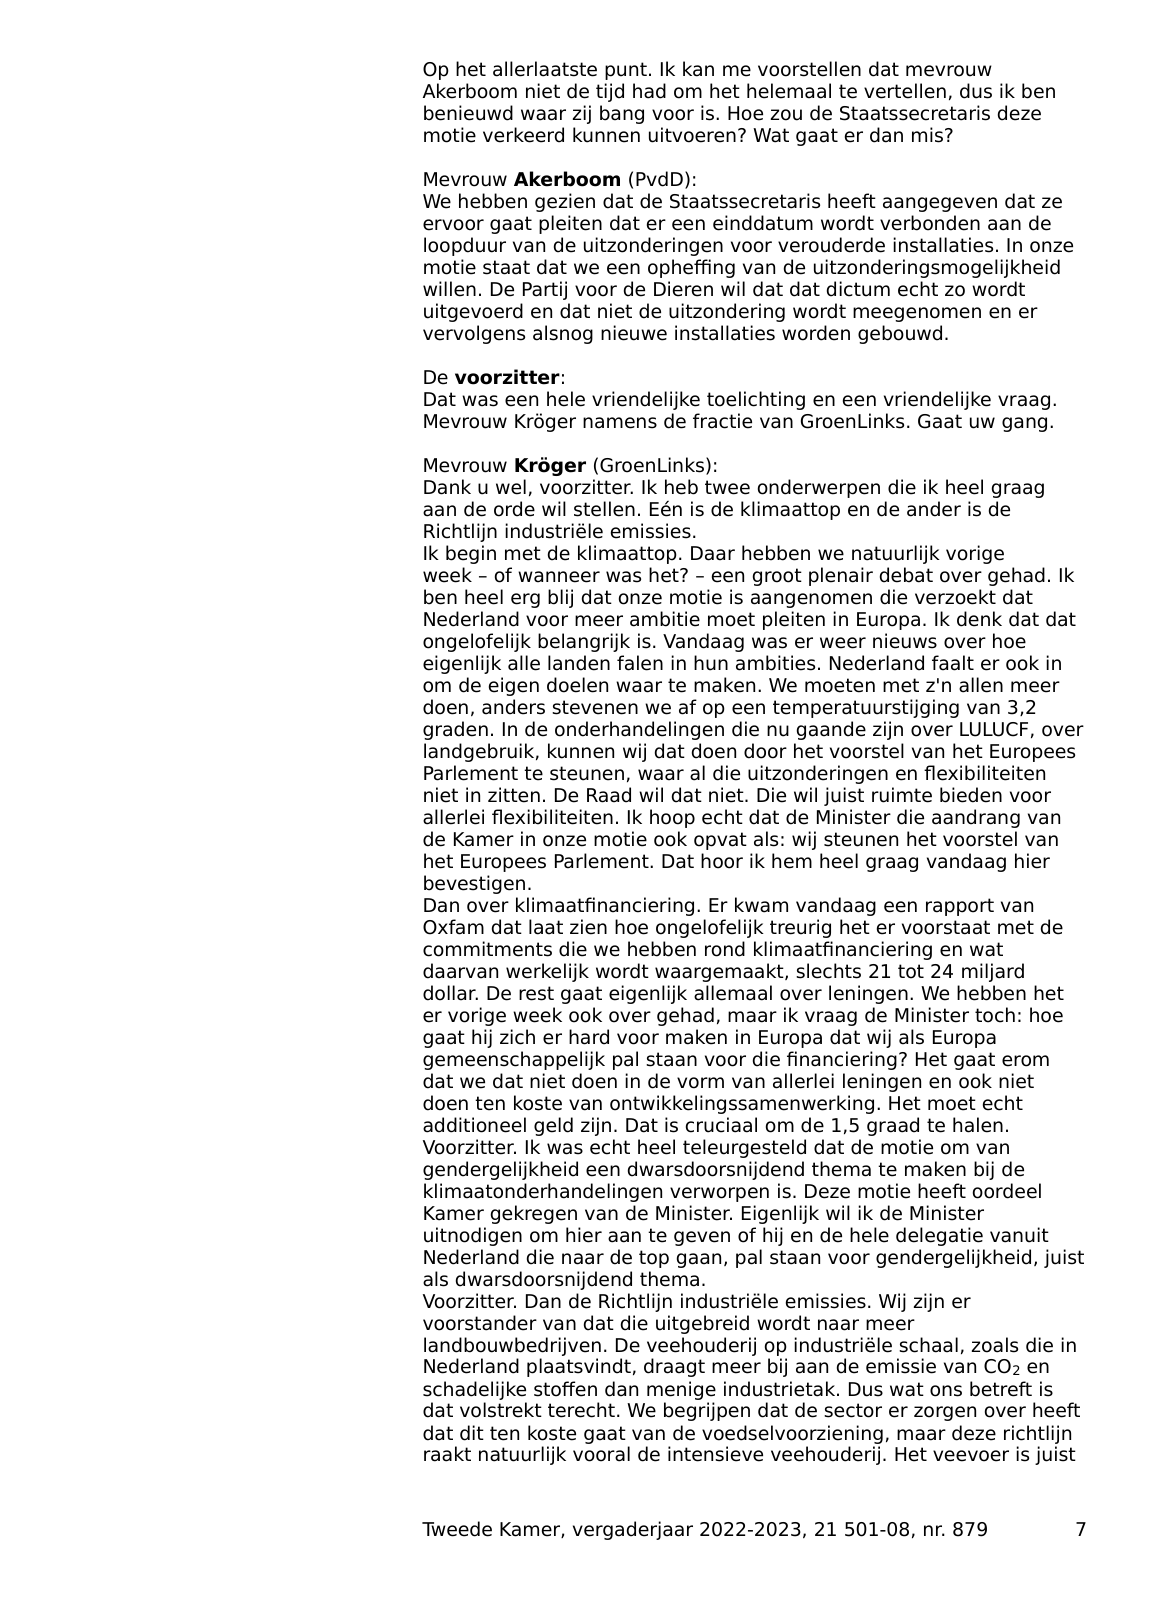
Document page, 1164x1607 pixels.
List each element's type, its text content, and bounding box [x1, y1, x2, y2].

text Mevrouw Akerboom (PvdD): [422, 169, 1087, 191]
text Op het allerlaatste punt. Ik kan me voorstellen dat mevrouw Akerboom niet de tijd had om het helemaal te vertellen, dus ik ben benieuwd waar zij bang voor is. Hoe zou de Staatssecretaris deze motie verkeerd kunnen uitvoeren? Wat gaat er dan mis? [422, 59, 1087, 147]
text De voorzitter: [422, 367, 1087, 389]
text Ik begin met de klimaattop. Daar hebben we natuurlijk vorige week – of wanneer was het? – een groot plenair debat over gehad. Ik ben heel erg blij dat onze motie is aangenomen die verzoekt dat Nederland voor meer ambitie moet pleiten in Europa. Ik denk dat dat ongelofelijk belangrijk is. Vandaag was er weer nieuws over hoe eigenlijk alle landen falen in hun ambities. Nederland faalt er ook in om de eigen doelen waar te maken. We moeten met z'n allen meer doen, anders stevenen we af op een temperatuurstijging van 3,2 graden. In de onderhandelingen die nu gaande zijn over LULUCF, over landgebruik, kunnen wij dat doen door het voorstel van het Europees Parlement te steunen, waar al die uitzonderingen en flexibiliteiten niet in zitten. De Raad wil dat niet. Die wil juist ruimte bieden voor allerlei flexibiliteiten. Ik hoop echt dat de Minister die aandrang van de Kamer in onze motie ook opvat als: wij steunen het voorstel van het Europees Parlement. Dat hoor ik hem heel graag vandaag hier bevestigen. [422, 543, 1087, 895]
text Dat was een hele vriendelijke toelichting en een vriendelijke vraag. Mevrouw Kröger namens de fractie van GroenLinks. Gaat uw gang. [422, 389, 1087, 433]
text Voorzitter. Dan de Richtlijn industriële emissies. Wij zijn er voorstander van dat die uitgebreid wordt naar meer landbouwbedrijven. De veehouderij op industriële schaal, zoals die in Nederland plaatsvindt, draagt meer bij aan de emissie van CO2 en schadelijke stoffen dan menige industrietak. Dus wat ons betreft is dat volstrekt terecht. We begrijpen dat de sector er zorgen over heeft dat dit ten koste gaat van de voedselvoorziening, maar deze richtlijn raakt natuurlijk vooral de intensieve veehouderij. Het veevoer is juist [422, 1291, 1087, 1466]
text Dank u wel, voorzitter. Ik heb twee onderwerpen die ik heel graag aan de orde wil stellen. Eén is de klimaattop en de ander is de Richtlijn industriële emissies. [422, 477, 1087, 543]
text We hebben gezien dat de Staatssecretaris heeft aangegeven dat ze ervoor gaat pleiten dat er een einddatum wordt verbonden aan de loopduur van de uitzonderingen voor verouderde installaties. In onze motie staat dat we een opheffing van de uitzonderingsmogelijkheid willen. De Partij voor de Dieren wil dat dat dictum echt zo wordt uitgevoerd en dat niet de uitzondering wordt meegenomen en er vervolgens alsnog nieuwe installaties worden gebouwd. [422, 191, 1087, 345]
text Dan over klimaatfinanciering. Er kwam vandaag een rapport van Oxfam dat laat zien hoe ongelofelijk treurig het er voorstaat met de commitments die we hebben rond klimaatfinanciering en wat daarvan werkelijk wordt waargemaakt, slechts 21 tot 24 miljard dollar. De rest gaat eigenlijk allemaal over leningen. We hebben het er vorige week ook over gehad, maar ik vraag de Minister toch: hoe gaat hij zich er hard voor maken in Europa dat wij als Europa gemeenschappelijk pal staan voor die financiering? Het gaat erom dat we dat niet doen in de vorm van allerlei leningen en ook niet doen ten koste van ontwikkelingssamenwerking. Het moet echt additioneel geld zijn. Dat is cruciaal om de 1,5 graad te halen. [422, 895, 1087, 1137]
text Mevrouw Kröger (GroenLinks): [422, 455, 1087, 477]
text Voorzitter. Ik was echt heel teleurgesteld dat de motie om van gendergelijkheid een dwarsdoorsnijdend thema te maken bij de klimaatonderhandelingen verworpen is. Deze motie heeft oordeel Kamer gekregen van de Minister. Eigenlijk wil ik de Minister uitnodigen om hier aan te geven of hij en de hele delegatie vanuit Nederland die naar de top gaan, pal staan voor gendergelijkheid, juist als dwarsdoorsnijdend thema. [422, 1137, 1087, 1291]
